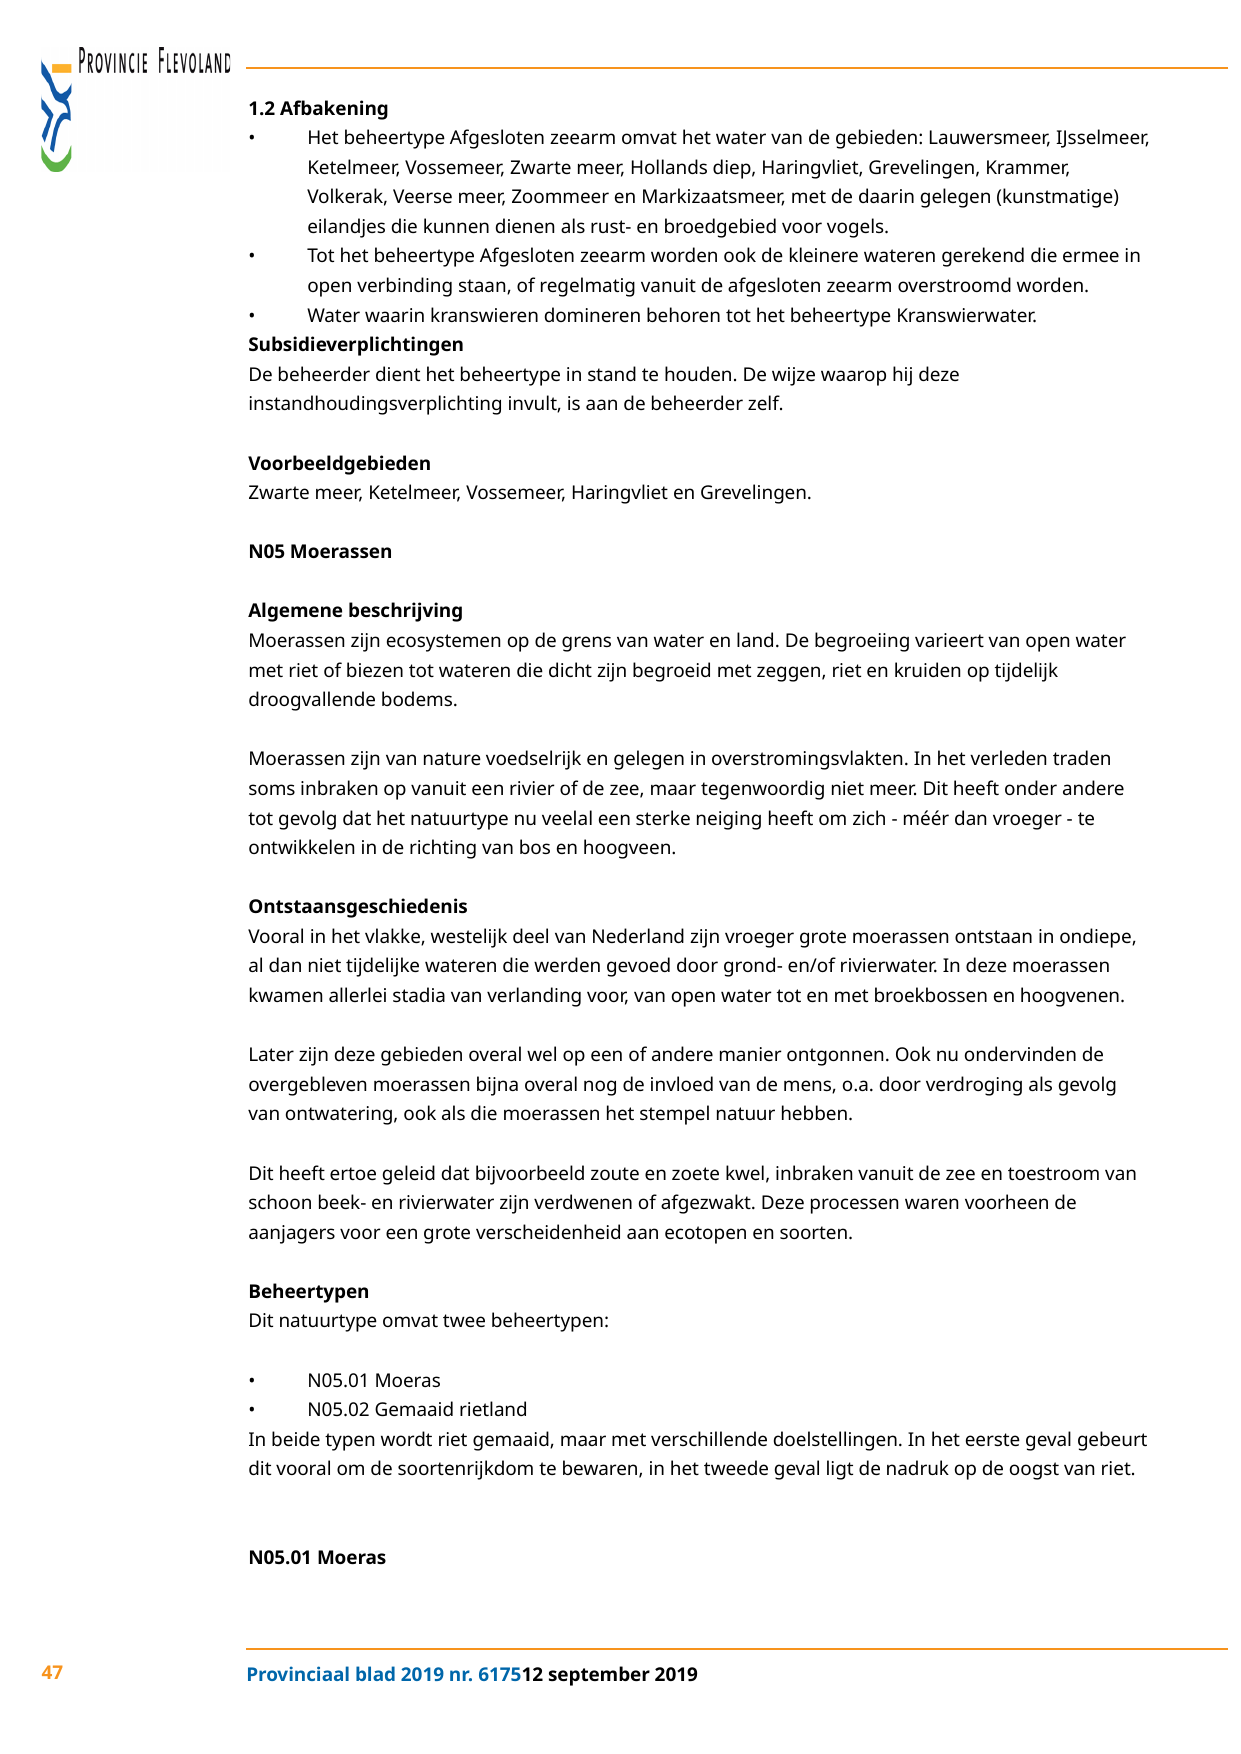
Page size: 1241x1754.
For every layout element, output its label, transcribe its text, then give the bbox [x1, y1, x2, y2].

text Algemene beschrijving [248, 598, 1152, 623]
text N05 Moerassen [248, 538, 1152, 564]
text In beide typen wordt riet gemaaid, maar met verschillende doelstellingen. In het eerste geval gebeurt dit vooral om de soortenrijkdom te bewaren, in het tweede geval ligt de nadruk op de oogst van riet. [248, 1426, 1152, 1481]
picture [41, 47, 231, 172]
text Later zijn deze gebieden overal wel op een of andere manier ontgonnen. Ook nu ondervinden de overgebleven moerassen bijna overal nog de invloed van de mens, o.a. door verdroging als gevolg van ontwatering, ook als die moerassen het stempel natuur hebben. [248, 1041, 1152, 1126]
list N05.01 Moeras [248, 1367, 1152, 1393]
list Het beheertype Afgesloten zeearm omvat het water van de gebieden: Lauwersmeer, IJsselmeer, Ketelmeer, Vossemeer, Zwarte meer, Hollands diep, Haringvliet, Grevelingen, Krammer, Volkerak, Veerse meer, Zoommeer en Markizaatsmeer, met de daarin gelegen (kunstmatige) eilandjes die kunnen dienen als rust- en broedgebied voor vogels. [248, 124, 1152, 239]
text Zwarte meer, Ketelmeer, Vossemeer, Haringvliet en Grevelingen. [248, 479, 1152, 505]
text Dit natuurtype omvat twee beheertypen: [248, 1308, 1152, 1333]
text Moerassen zijn van nature voedselrijk en gelegen in overstromingsvlakten. In het verleden traden soms inbraken op vanuit een rivier of de zee, maar tegenwoordig niet meer. Dit heeft onder andere tot gevolg dat het natuurtype nu veelal een sterke neiging heeft om zich - méér dan vroeger - te ontwikkelen in de richting van bos en hoogveen. [248, 746, 1152, 860]
text N05.01 Moeras [248, 1544, 1152, 1570]
text Beheertypen [248, 1278, 1152, 1304]
text Moerassen zijn ecosystemen op de grens van water en land. De begroeiing varieert van open water met riet of biezen tot wateren die dicht zijn begroeid met zeggen, riet en kruiden op tijdelijk droogvallende bodems. [248, 627, 1152, 712]
text 1.2 Afbakening [248, 95, 1152, 121]
text Dit heeft ertoe geleid dat bijvoorbeeld zoute en zoete kwel, inbraken vanuit de zee en toestroom van schoon beek- en rivierwater zijn verdwenen of afgezwakt. Deze processen waren voorheen de aanjagers voor een grote verscheidenheid aan ecotopen en soorten. [248, 1160, 1152, 1245]
list Water waarin kranswieren domineren behoren tot het beheertype Kranswierwater. [248, 302, 1152, 328]
text Subsidieverplichtingen [248, 331, 1152, 357]
text Voorbeeldgebieden [248, 450, 1152, 476]
text Ontstaansgeschiedenis [248, 893, 1152, 919]
list Tot het beheertype Afgesloten zeearm worden ook de kleinere wateren gerekend die ermee in open verbinding staan, of regelmatig vanuit de afgesloten zeearm overstroomd worden. [248, 243, 1152, 298]
list N05.02 Gemaaid rietland [248, 1396, 1152, 1422]
text De beheerder dient het beheertype in stand te houden. De wijze waarop hij deze instandhoudingsverplichting invult, is aan de beheerder zelf. [248, 361, 1152, 416]
text Vooral in het vlakke, westelijk deel van Nederland zijn vroeger grote moerassen ontstaan in ondiepe, al dan niet tijdelijke wateren die werden gevoed door grond- en/of rivierwater. In deze moerassen kwamen allerlei stadia van verlanding voor, van open water tot en met broekbossen en hoogvenen. [248, 923, 1152, 1008]
